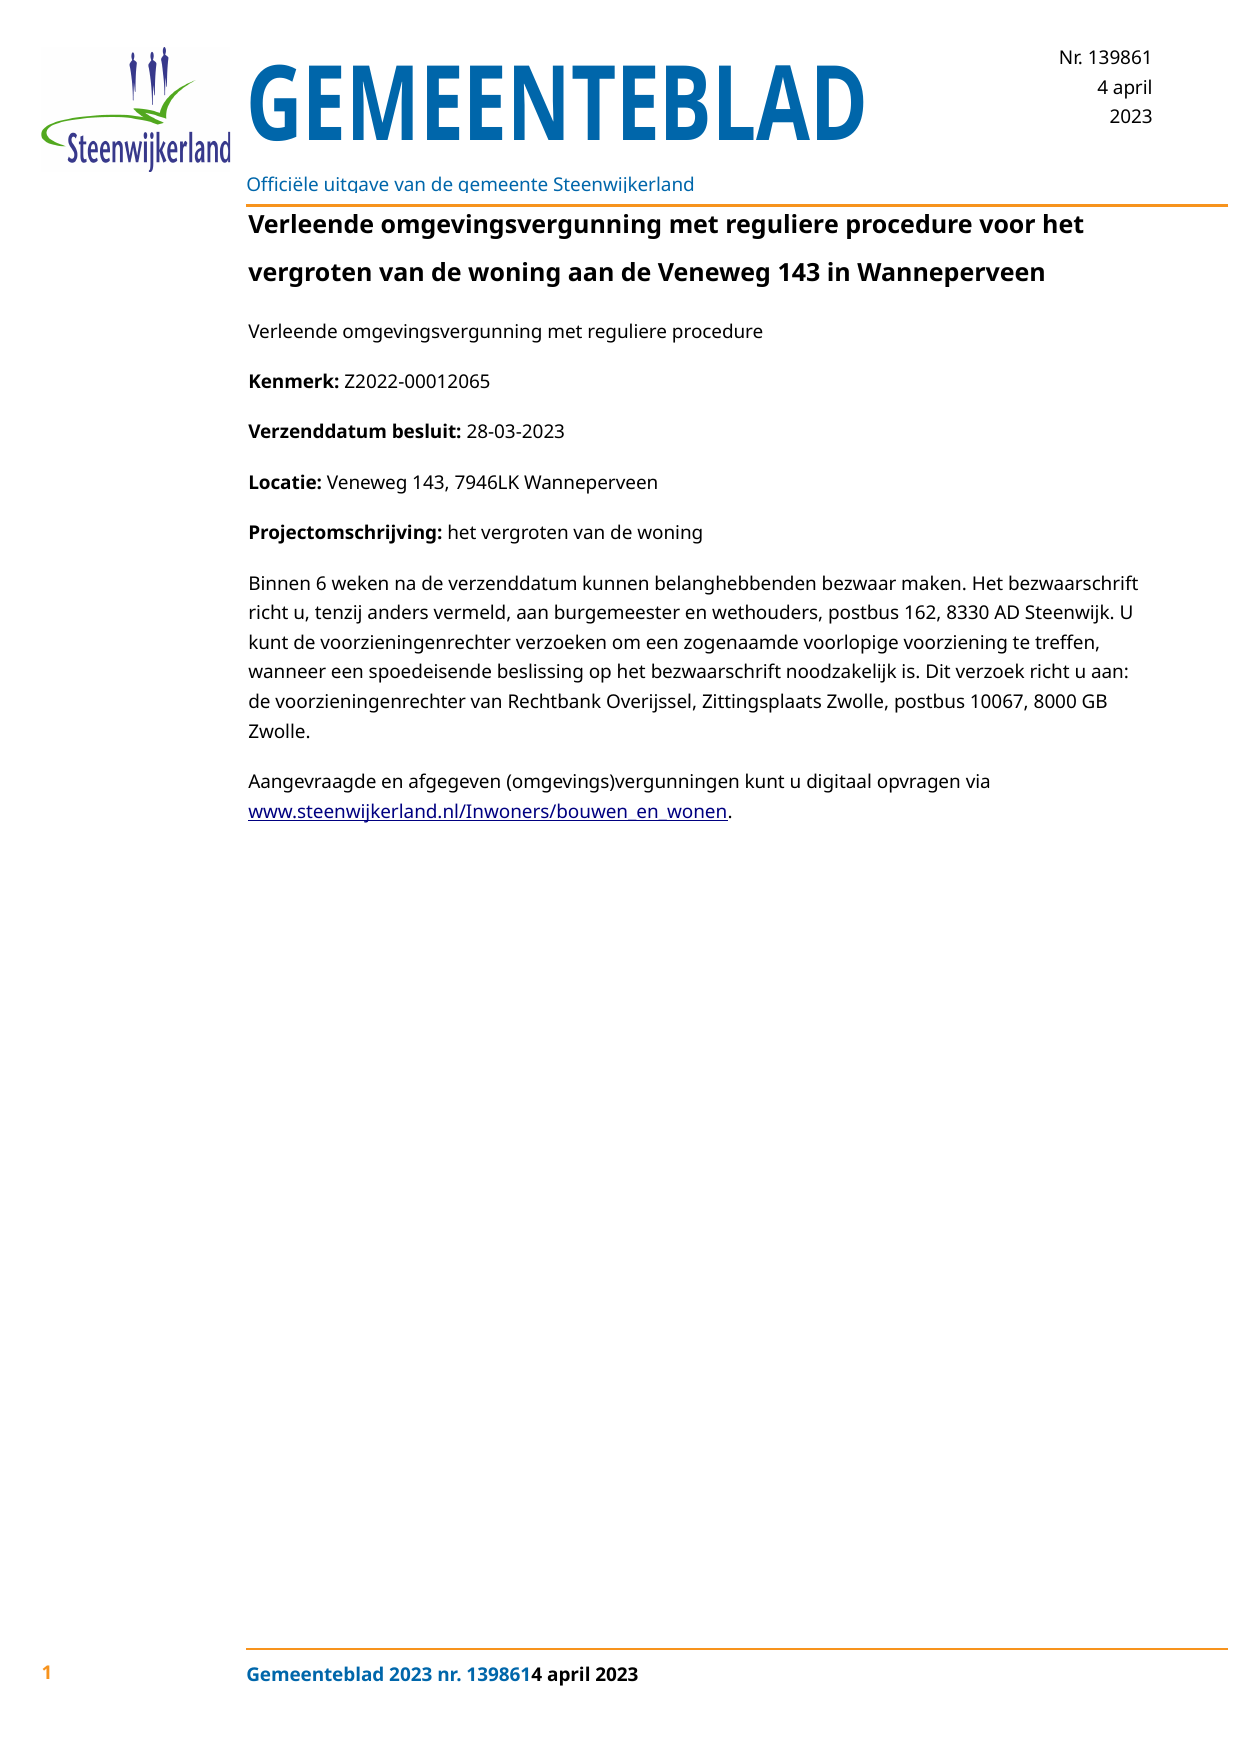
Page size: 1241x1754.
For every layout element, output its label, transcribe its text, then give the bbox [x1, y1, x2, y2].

text Aangevraagde en afgegeven (omgevings)vergunningen kunt u digitaal opvragen via www.steenwijkerland.nl/Inwoners/bouwen_en_wonen. [248, 768, 1152, 824]
text Projectomschrijving: het vergroten van de woning [248, 519, 1152, 545]
text Locatie: Veneweg 143, 7946LK Wanneperveen [248, 469, 1152, 495]
picture [41, 47, 231, 172]
text Kenmerk: Z2022-00012065 [248, 368, 1152, 394]
text Verleende omgevingsvergunning met reguliere procedure voor het vergroten van de woning aan de Veneweg 143 in Wanneperveen [248, 207, 1152, 288]
text Verleende omgevingsvergunning met reguliere procedure [248, 318, 1152, 344]
text Verzenddatum besluit: 28-03-2023 [248, 419, 1152, 444]
text Binnen 6 weken na de verzenddatum kunnen belanghebbenden bezwaar maken. Het bezwaarschrift richt u, tenzij anders vermeld, aan burgemeester en wethouders, postbus 162, 8330 AD Steenwijk. U kunt de voorzieningenrechter verzoeken om een zogenaamde voorlopige voorziening te treffen, wanneer een spoedeisende beslissing op het bezwaarschrift noodzakelijk is. Dit verzoek richt u aan: de voorzieningenrechter van Rechtbank Overijssel, Zittingsplaats Zwolle, postbus 10067, 8000 GB Zwolle. [248, 570, 1152, 744]
